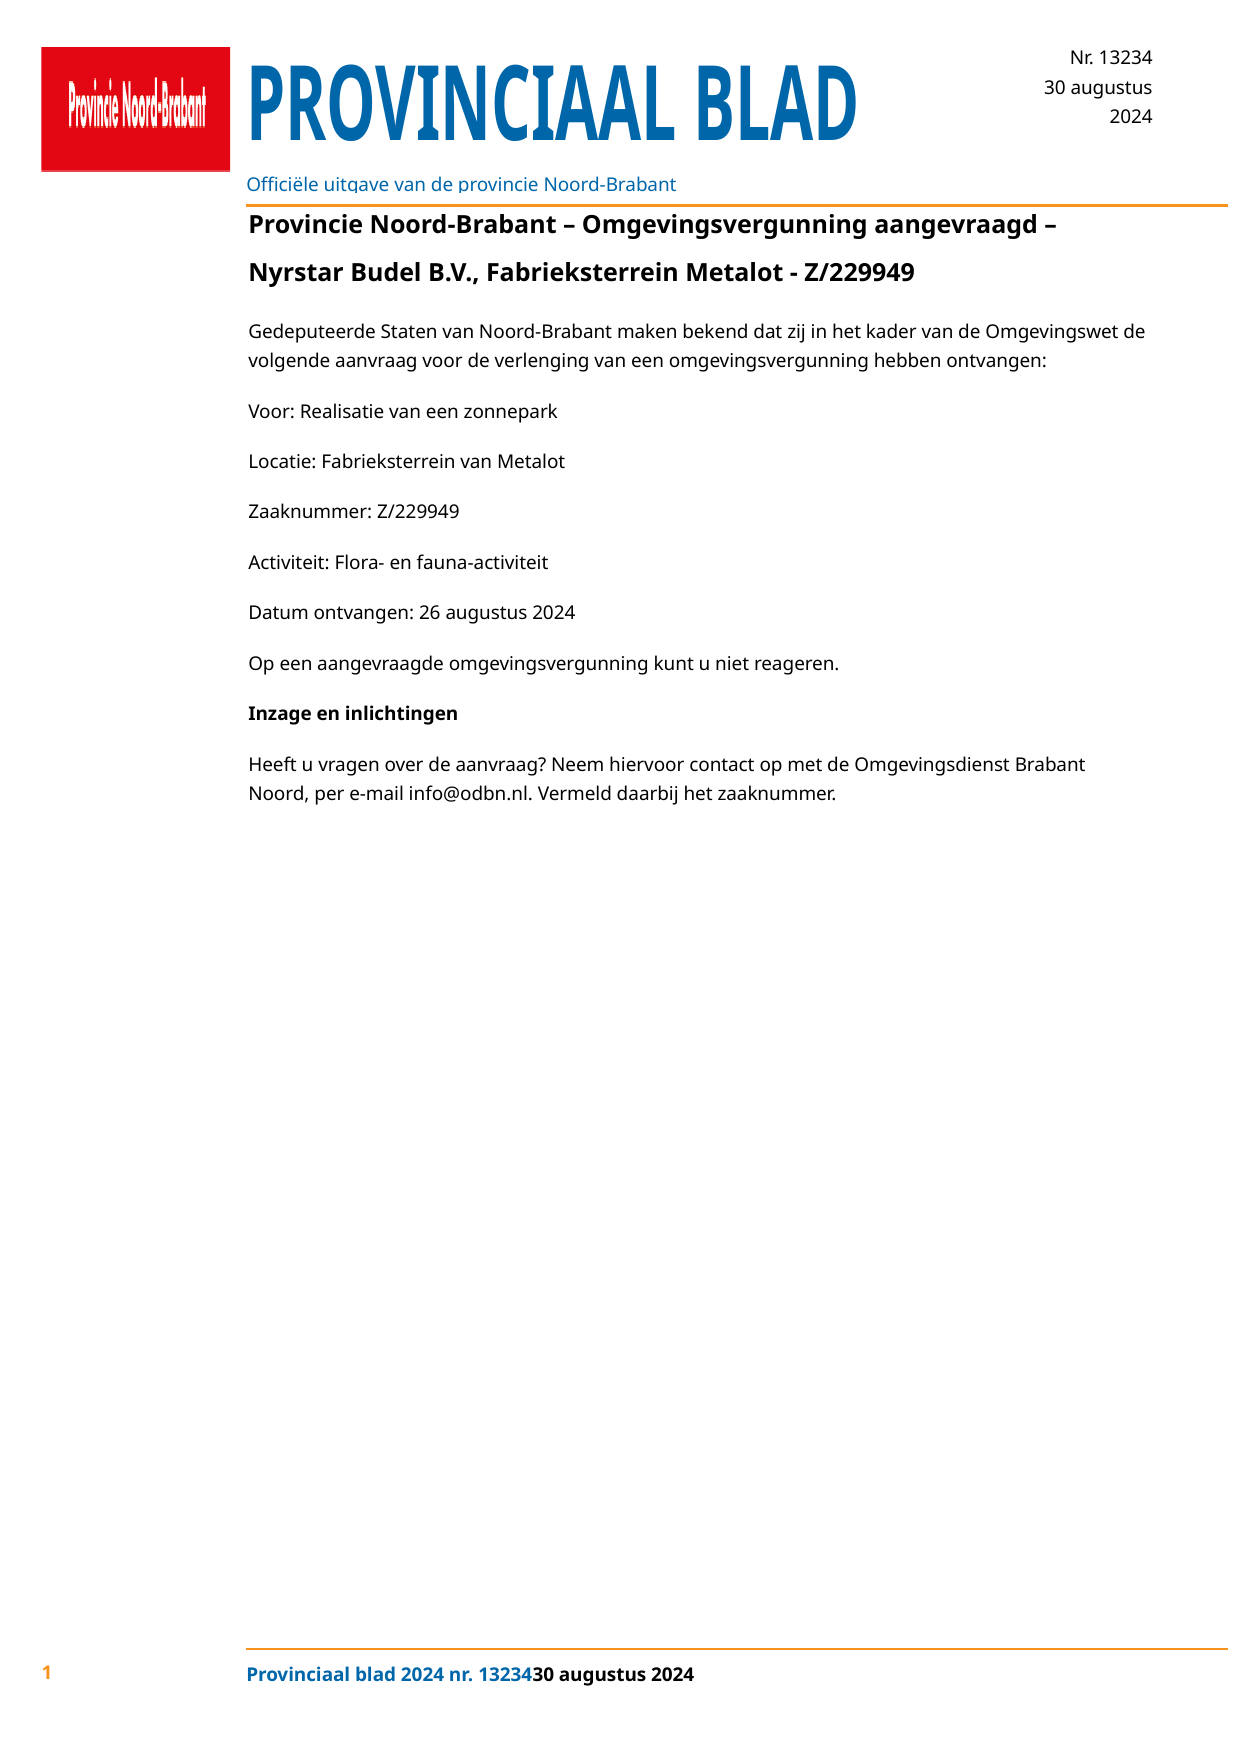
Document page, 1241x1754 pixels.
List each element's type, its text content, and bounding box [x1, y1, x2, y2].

text Voor: Realisatie van een zonnepark [248, 398, 1152, 424]
picture [41, 47, 231, 172]
text Provincie Noord-Brabant – Omgevingsvergunning aangevraagd – Nyrstar Budel B.V., Fabrieksterrein Metalot - Z/229949 [248, 207, 1152, 288]
text Locatie: Fabrieksterrein van Metalot [248, 448, 1152, 474]
text Datum ontvangen: 26 augustus 2024 [248, 599, 1152, 625]
text Inzage en inlichtingen [248, 700, 1152, 726]
text Op een aangevraagde omgevingsvergunning kunt u niet reageren. [248, 650, 1152, 676]
text Heeft u vragen over de aanvraag? Neem hiervoor contact op met de Omgevingsdienst Brabant Noord, per e-mail info@odbn.nl. Vermeld daarbij het zaaknummer. [248, 751, 1152, 806]
text Activiteit: Flora- en fauna-activiteit [248, 549, 1152, 575]
text Zaaknummer: Z/229949 [248, 499, 1152, 524]
text Gedeputeerde Staten van Noord-Brabant maken bekend dat zij in het kader van de Omgevingswet de volgende aanvraag voor de verlenging van een omgevingsvergunning hebben ontvangen: [248, 318, 1152, 373]
